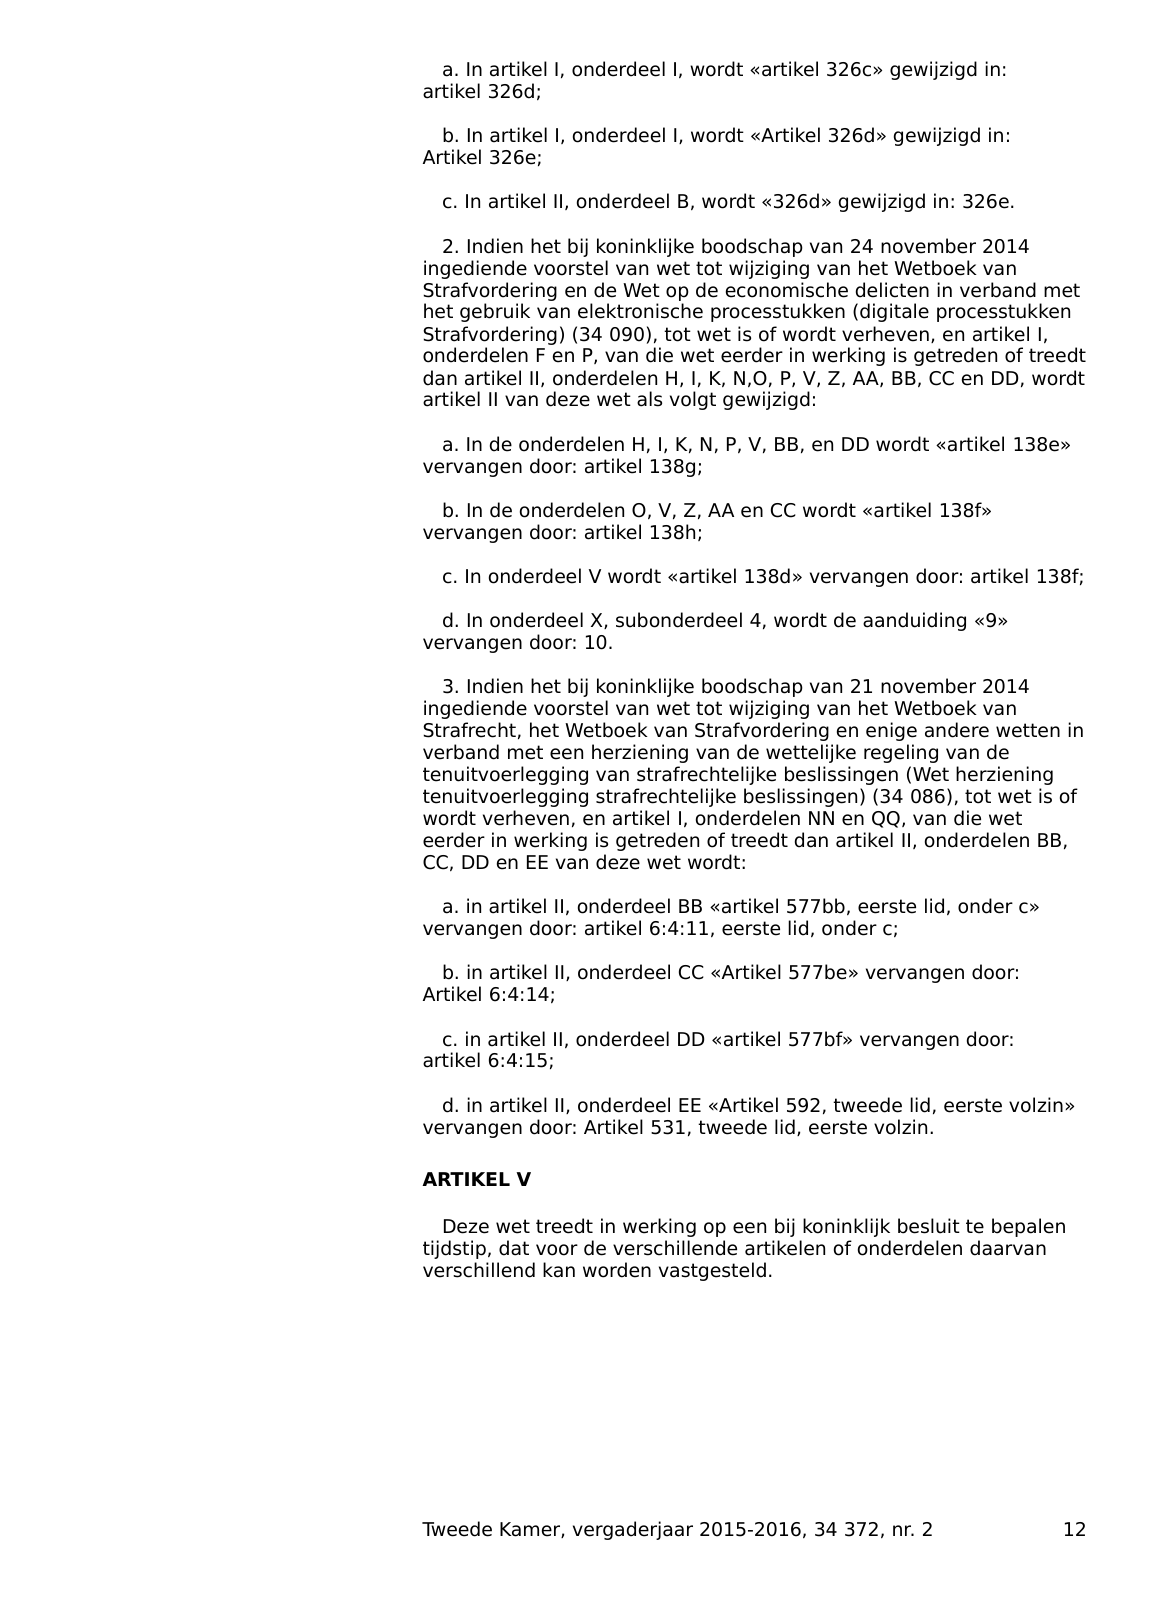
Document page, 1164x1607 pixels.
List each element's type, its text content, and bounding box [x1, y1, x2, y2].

subtitle ARTIKEL V [422, 1168, 1087, 1191]
text Deze wet treedt in werking op een bij koninklijk besluit te bepalen tijdstip, dat voor de verschillende artikelen of onderdelen daarvan verschillend kan worden vastgesteld. [422, 1216, 1087, 1281]
text c. In onderdeel V wordt «artikel 138d» vervangen door: artikel 138f; [422, 566, 1087, 588]
text b. In de onderdelen O, V, Z, AA en CC wordt «artikel 138f» vervangen door: artikel 138h; [422, 500, 1087, 544]
text c. In artikel II, onderdeel B, wordt «326d» gewijzigd in: 326e. [422, 191, 1087, 213]
text 3. Indien het bij koninklijke boodschap van 21 november 2014 ingediende voorstel van wet tot wijziging van het Wetboek van Strafrecht, het Wetboek van Strafvordering en enige andere wetten in verband met een herziening van de wettelijke regeling van de tenuitvoerlegging van strafrechtelijke beslissingen (Wet herziening tenuitvoerlegging strafrechtelijke beslissingen) (34 086), tot wet is of wordt verheven, en artikel I, onderdelen NN en QQ, van die wet eerder in werking is getreden of treedt dan artikel II, onderdelen BB, CC, DD en EE van deze wet wordt: [422, 676, 1087, 874]
text c. in artikel II, onderdeel DD «artikel 577bf» vervangen door: artikel 6:4:15; [422, 1028, 1087, 1072]
text a. in artikel II, onderdeel BB «artikel 577bb, eerste lid, onder c» vervangen door: artikel 6:4:11, eerste lid, onder c; [422, 896, 1087, 940]
text 2. Indien het bij koninklijke boodschap van 24 november 2014 ingediende voorstel van wet tot wijziging van het Wetboek van Strafvordering en de Wet op de economische delicten in verband met het gebruik van elektronische processtukken (digitale processtukken Strafvordering) (34 090), tot wet is of wordt verheven, en artikel I, onderdelen F en P, van die wet eerder in werking is getreden of treedt dan artikel II, onderdelen H, I, K, N,O, P, V, Z, AA, BB, CC en DD, wordt artikel II van deze wet als volgt gewijzigd: [422, 236, 1087, 411]
text b. In artikel I, onderdeel I, wordt «Artikel 326d» gewijzigd in: Artikel 326e; [422, 125, 1087, 169]
text d. in artikel II, onderdeel EE «Artikel 592, tweede lid, eerste volzin» vervangen door: Artikel 531, tweede lid, eerste volzin. [422, 1094, 1087, 1138]
text a. In de onderdelen H, I, K, N, P, V, BB, en DD wordt «artikel 138e» vervangen door: artikel 138g; [422, 433, 1087, 477]
text b. in artikel II, onderdeel CC «Artikel 577be» vervangen door: Artikel 6:4:14; [422, 962, 1087, 1006]
text d. In onderdeel X, subonderdeel 4, wordt de aanduiding «9» vervangen door: 10. [422, 610, 1087, 654]
text a. In artikel I, onderdeel I, wordt «artikel 326c» gewijzigd in: artikel 326d; [422, 59, 1087, 103]
